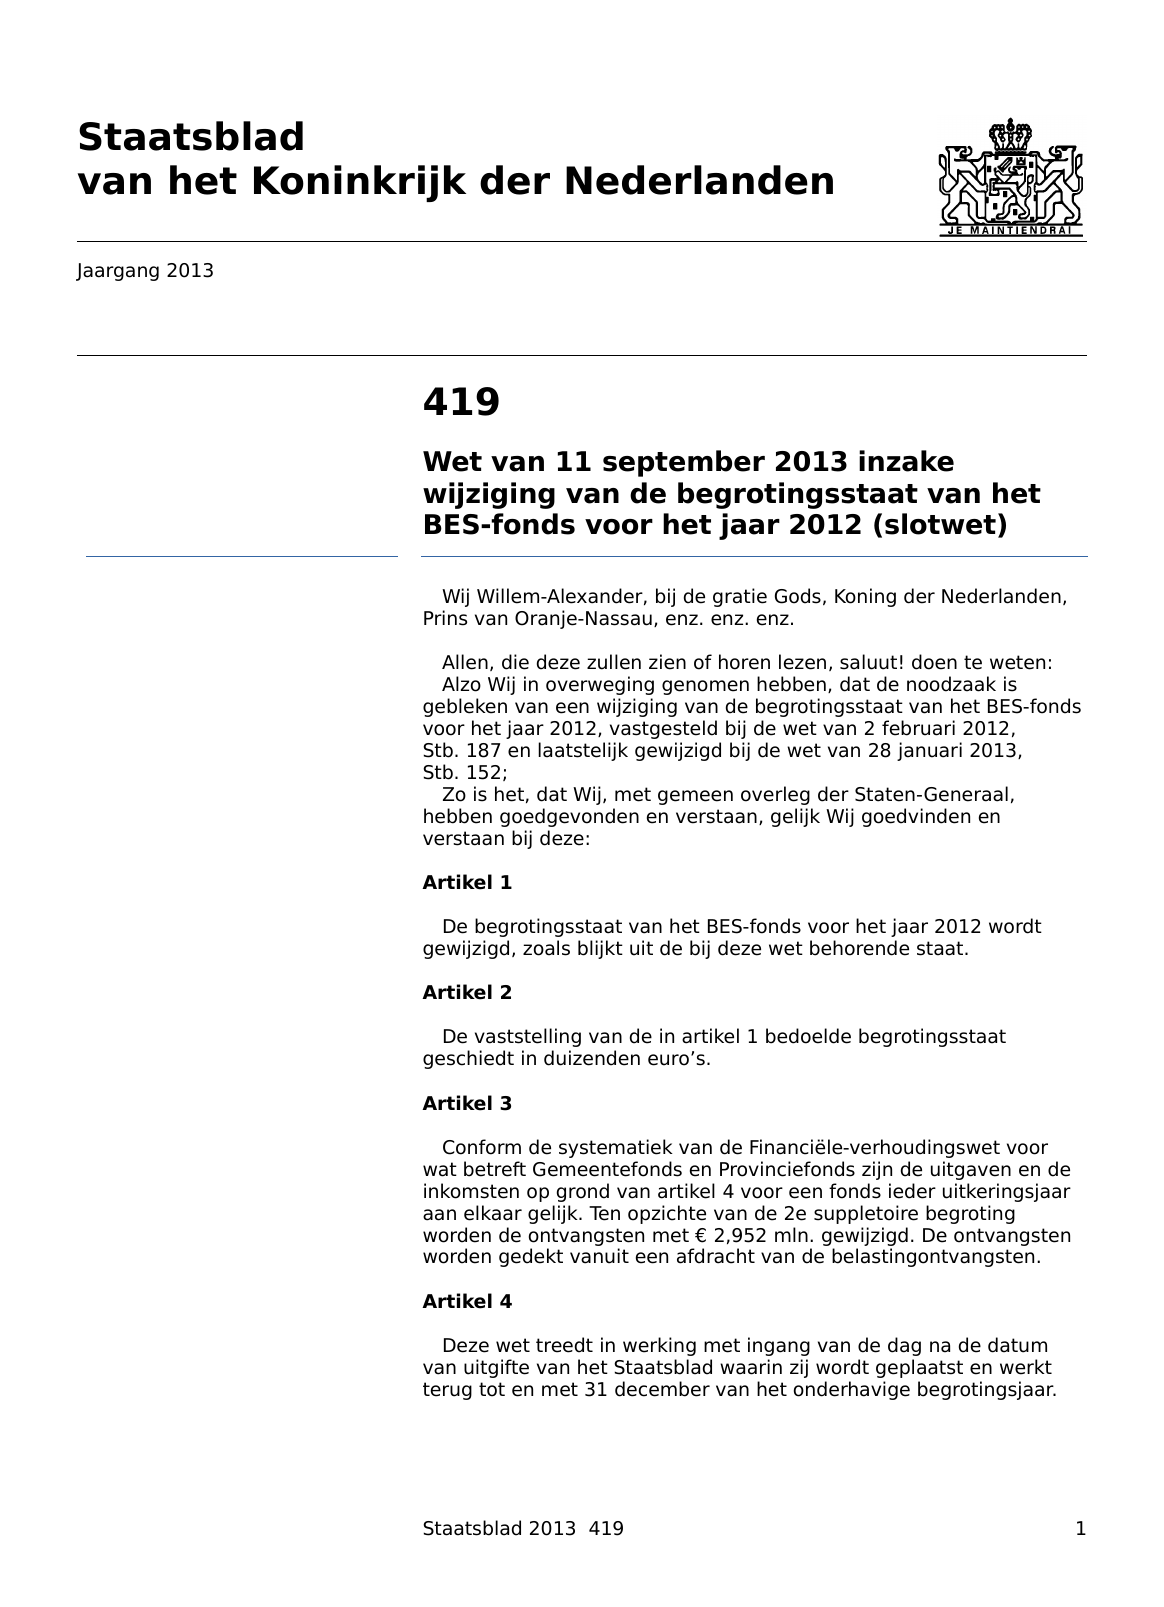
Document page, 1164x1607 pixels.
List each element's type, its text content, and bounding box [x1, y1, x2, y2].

subtitle Artikel 3 [422, 1092, 1087, 1114]
text Deze wet treedt in werking met ingang van de dag na de datum van uitgifte van het Staatsblad waarin zij wordt geplaatst en werkt terug tot en met 31 december van het onderhavige begrotingsjaar. [422, 1335, 1087, 1401]
subtitle Artikel 2 [422, 982, 1087, 1004]
text Wet van 11 september 2013 inzake wijziging van de begrotingsstaat van het BES-fonds voor het jaar 2012 (slotwet) [422, 447, 1087, 541]
table_header Staatsblad van het Koninkrijk der Nederlanden [77, 100, 886, 241]
text Zo is het, dat Wij, met gemeen overleg der Staten-Generaal, hebben goedgevonden en verstaan, gelijk Wij goedvinden en verstaan bij deze: [422, 784, 1087, 849]
text Conform de systematiek van de Financiële-verhoudingswet voor wat betreft Gemeentefonds en Provinciefonds zijn de uitgaven en de inkomsten op grond van artikel 4 voor een fonds ieder uitkeringsjaar aan elkaar gelijk. Ten opzichte van de 2e suppletoire begroting worden de ontvangsten met € 2,952 mln. gewijzigd. De ontvangsten worden gedekt vanuit een afdracht van de belastingontvangsten. [422, 1137, 1087, 1268]
picture [936, 115, 1087, 240]
subtitle 419 [422, 381, 1087, 424]
text Allen, die deze zullen zien of horen lezen, saluut! doen te weten: [422, 652, 1087, 674]
text Alzo Wij in overweging genomen hebben, dat de noodzaak is gebleken van een wijziging van de begrotingsstaat van het BES-fonds voor het jaar 2012, vastgesteld bij de wet van 2 februari 2012, Stb. 187 en laatstelijk gewijzigd bij de wet van 28 januari 2013, Stb. 152; [422, 674, 1087, 784]
subtitle Artikel 4 [422, 1291, 1087, 1313]
text De begrotingsstaat van het BES-fonds voor het jaar 2012 wordt gewijzigd, zoals blijkt uit de bij deze wet behorende staat. [422, 916, 1087, 960]
table_cell Jaargang 2013 [77, 242, 1087, 355]
table_header [886, 100, 1087, 241]
text De vaststelling van de in artikel 1 bedoelde begrotingsstaat geschiedt in duizenden euro’s. [422, 1026, 1087, 1070]
subtitle Artikel 1 [422, 872, 1087, 894]
text Wij Willem-Alexander, bij de gratie Gods, Koning der Nederlanden, Prins van Oranje-Nassau, enz. enz. enz. [422, 586, 1087, 629]
